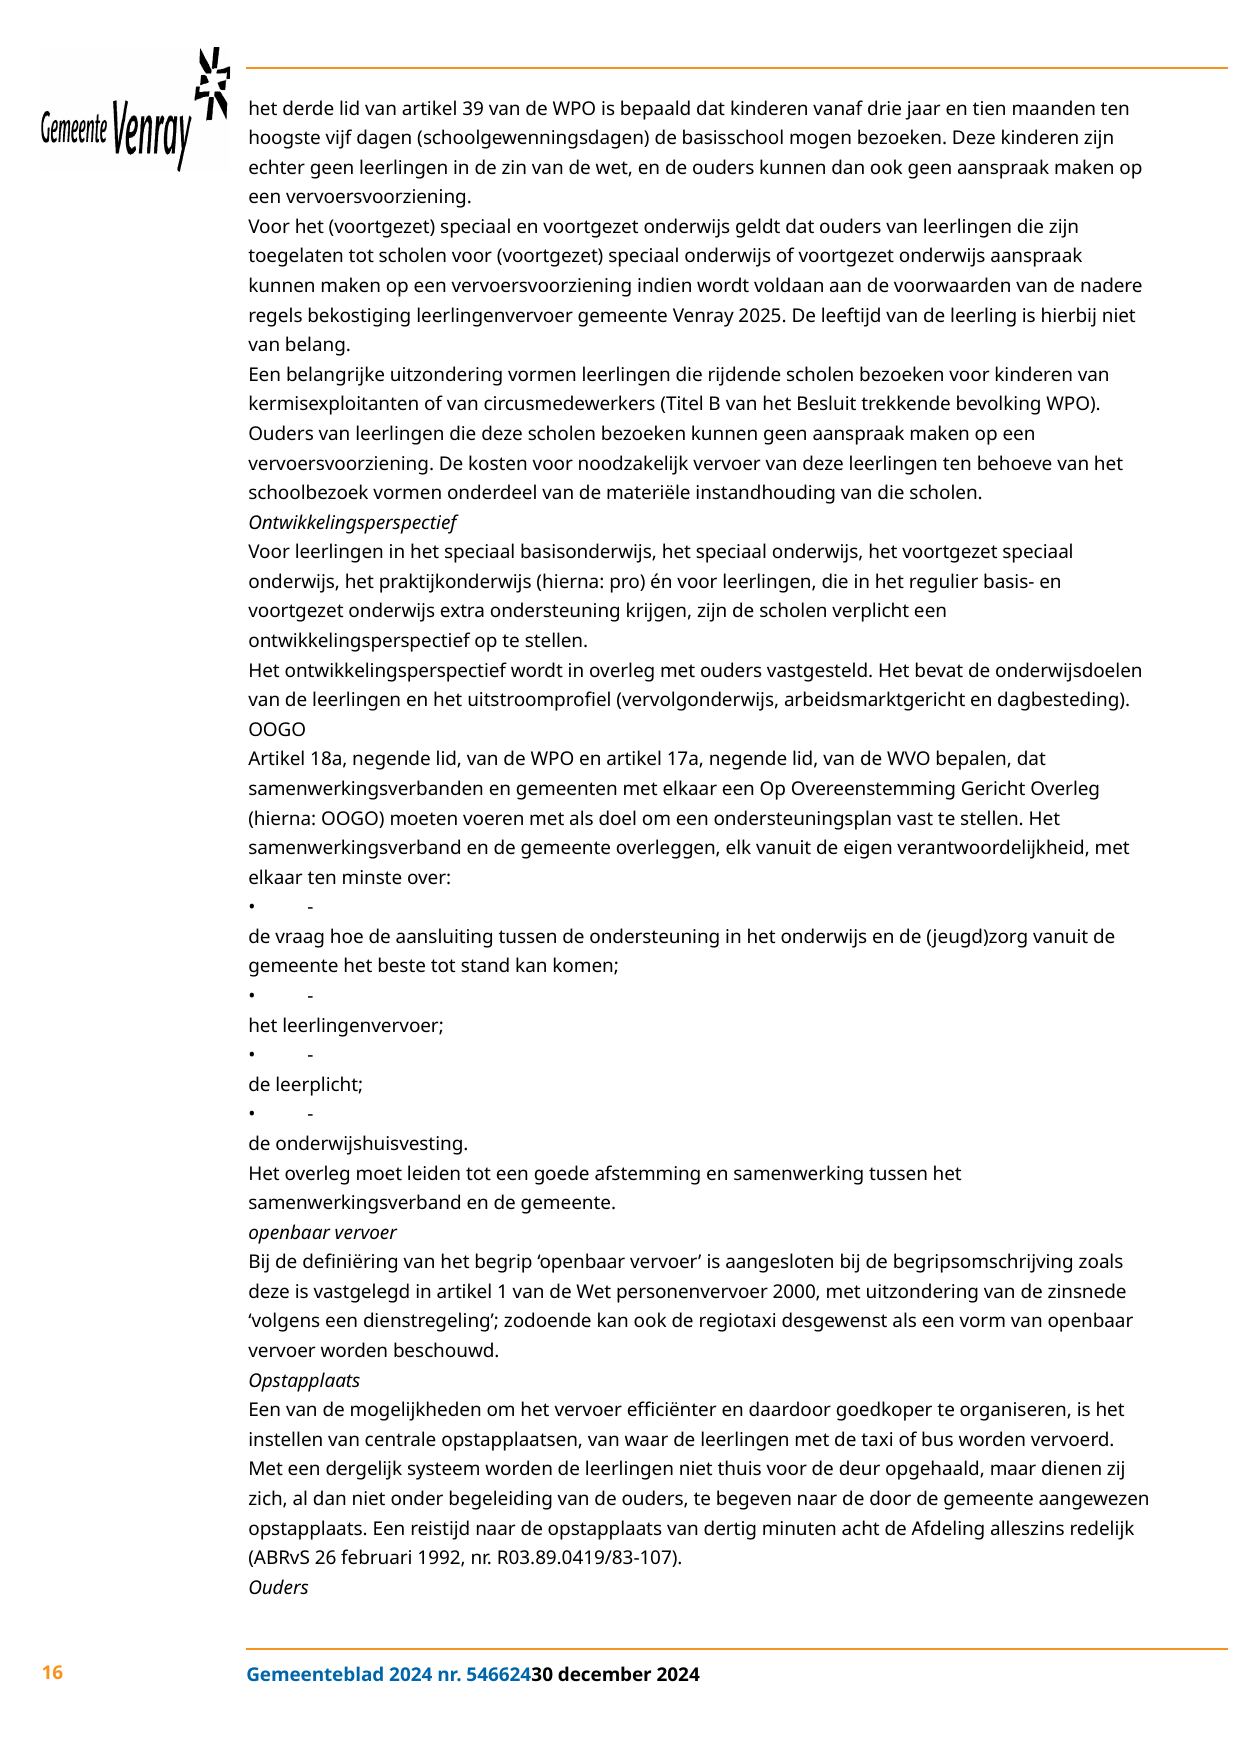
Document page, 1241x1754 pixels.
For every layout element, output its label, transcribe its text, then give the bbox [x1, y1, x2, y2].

text de leerplicht; [248, 1071, 1152, 1097]
text Ontwikkelingsperspectief [248, 509, 1152, 535]
text het derde lid van artikel 39 van de WPO is bepaald dat kinderen vanaf drie jaar en tien maanden ten hoogste vijf dagen (schoolgewenningsdagen) de basisschool mogen bezoeken. Deze kinderen zijn echter geen leerlingen in de zin van de wet, en de ouders kunnen dan ook geen aanspraak maken op een vervoersvoorziening. [248, 95, 1152, 209]
text de vraag hoe de aansluiting tussen de ondersteuning in het onderwijs en de (jeugd)zorg vanuit de gemeente het beste tot stand kan komen; [248, 923, 1152, 978]
list - [248, 893, 1152, 919]
text Bij de definiëring van het begrip ‘openbaar vervoer’ is aangesloten bij de begripsomschrijving zoals deze is vastgelegd in artikel 1 van de Wet personenvervoer 2000, met uitzondering van de zinsnede ‘volgens een dienstregeling’; zodoende kan ook de regiotaxi desgewenst als een vorm van openbaar vervoer worden beschouwd. [248, 1248, 1152, 1363]
text Het overleg moet leiden tot een goede afstemming en samenwerking tussen het samenwerkingsverband en de gemeente. [248, 1160, 1152, 1215]
list - [248, 1101, 1152, 1126]
text de onderwijshuisvesting. [248, 1130, 1152, 1156]
text Opstapplaats [248, 1367, 1152, 1393]
list - [248, 1041, 1152, 1067]
text Het ontwikkelingsperspectief wordt in overleg met ouders vastgesteld. Het bevat de onderwijsdoelen van de leerlingen en het uitstroomprofiel (vervolgonderwijs, arbeidsmarktgericht en dagbesteding). [248, 657, 1152, 712]
picture [41, 47, 231, 172]
text Voor leerlingen in het speciaal basisonderwijs, het speciaal onderwijs, het voortgezet speciaal onderwijs, het praktijkonderwijs (hierna: pro) én voor leerlingen, die in het regulier basis- en voortgezet onderwijs extra ondersteuning krijgen, zijn de scholen verplicht een ontwikkelingsperspectief op te stellen. [248, 538, 1152, 653]
text openbaar vervoer [248, 1219, 1152, 1245]
text Artikel 18a, negende lid, van de WPO en artikel 17a, negende lid, van de WVO bepalen, dat samenwerkingsverbanden en gemeenten met elkaar een Op Overeenstemming Gericht Overleg (hierna: OOGO) moeten voeren met als doel om een ondersteuningsplan vast te stellen. Het samenwerkingsverband en de gemeente overleggen, elk vanuit de eigen verantwoordelijkheid, met elkaar ten minste over: [248, 746, 1152, 890]
list - [248, 982, 1152, 1008]
text het leerlingenvervoer; [248, 1012, 1152, 1038]
text Een van de mogelijkheden om het vervoer efficiënter en daardoor goedkoper te organiseren, is het instellen van centrale opstapplaatsen, van waar de leerlingen met de taxi of bus worden vervoerd. Met een dergelijk systeem worden de leerlingen niet thuis voor de deur opgehaald, maar dienen zij zich, al dan niet onder begeleiding van de ouders, te begeven naar de door de gemeente aangewezen opstapplaats. Een reistijd naar de opstapplaats van dertig minuten acht de Afdeling alleszins redelijk (ABRvS 26 februari 1992, nr. R03.89.0419/83-107). [248, 1396, 1152, 1570]
text Voor het (voortgezet) speciaal en voortgezet onderwijs geldt dat ouders van leerlingen die zijn toegelaten tot scholen voor (voortgezet) speciaal onderwijs of voortgezet onderwijs aanspraak kunnen maken op een vervoersvoorziening indien wordt voldaan aan de voorwaarden van de nadere regels bekostiging leerlingenvervoer gemeente Venray 2025. De leeftijd van de leerling is hierbij niet van belang. [248, 213, 1152, 357]
text Een belangrijke uitzondering vormen leerlingen die rijdende scholen bezoeken voor kinderen van kermisexploitanten of van circusmedewerkers (Titel B van het Besluit trekkende bevolking WPO). Ouders van leerlingen die deze scholen bezoeken kunnen geen aanspraak maken op een vervoersvoorziening. De kosten voor noodzakelijk vervoer van deze leerlingen ten behoeve van het schoolbezoek vormen onderdeel van de materiële instandhouding van die scholen. [248, 361, 1152, 505]
text OOGO [248, 716, 1152, 742]
text Ouders [248, 1574, 1152, 1600]
